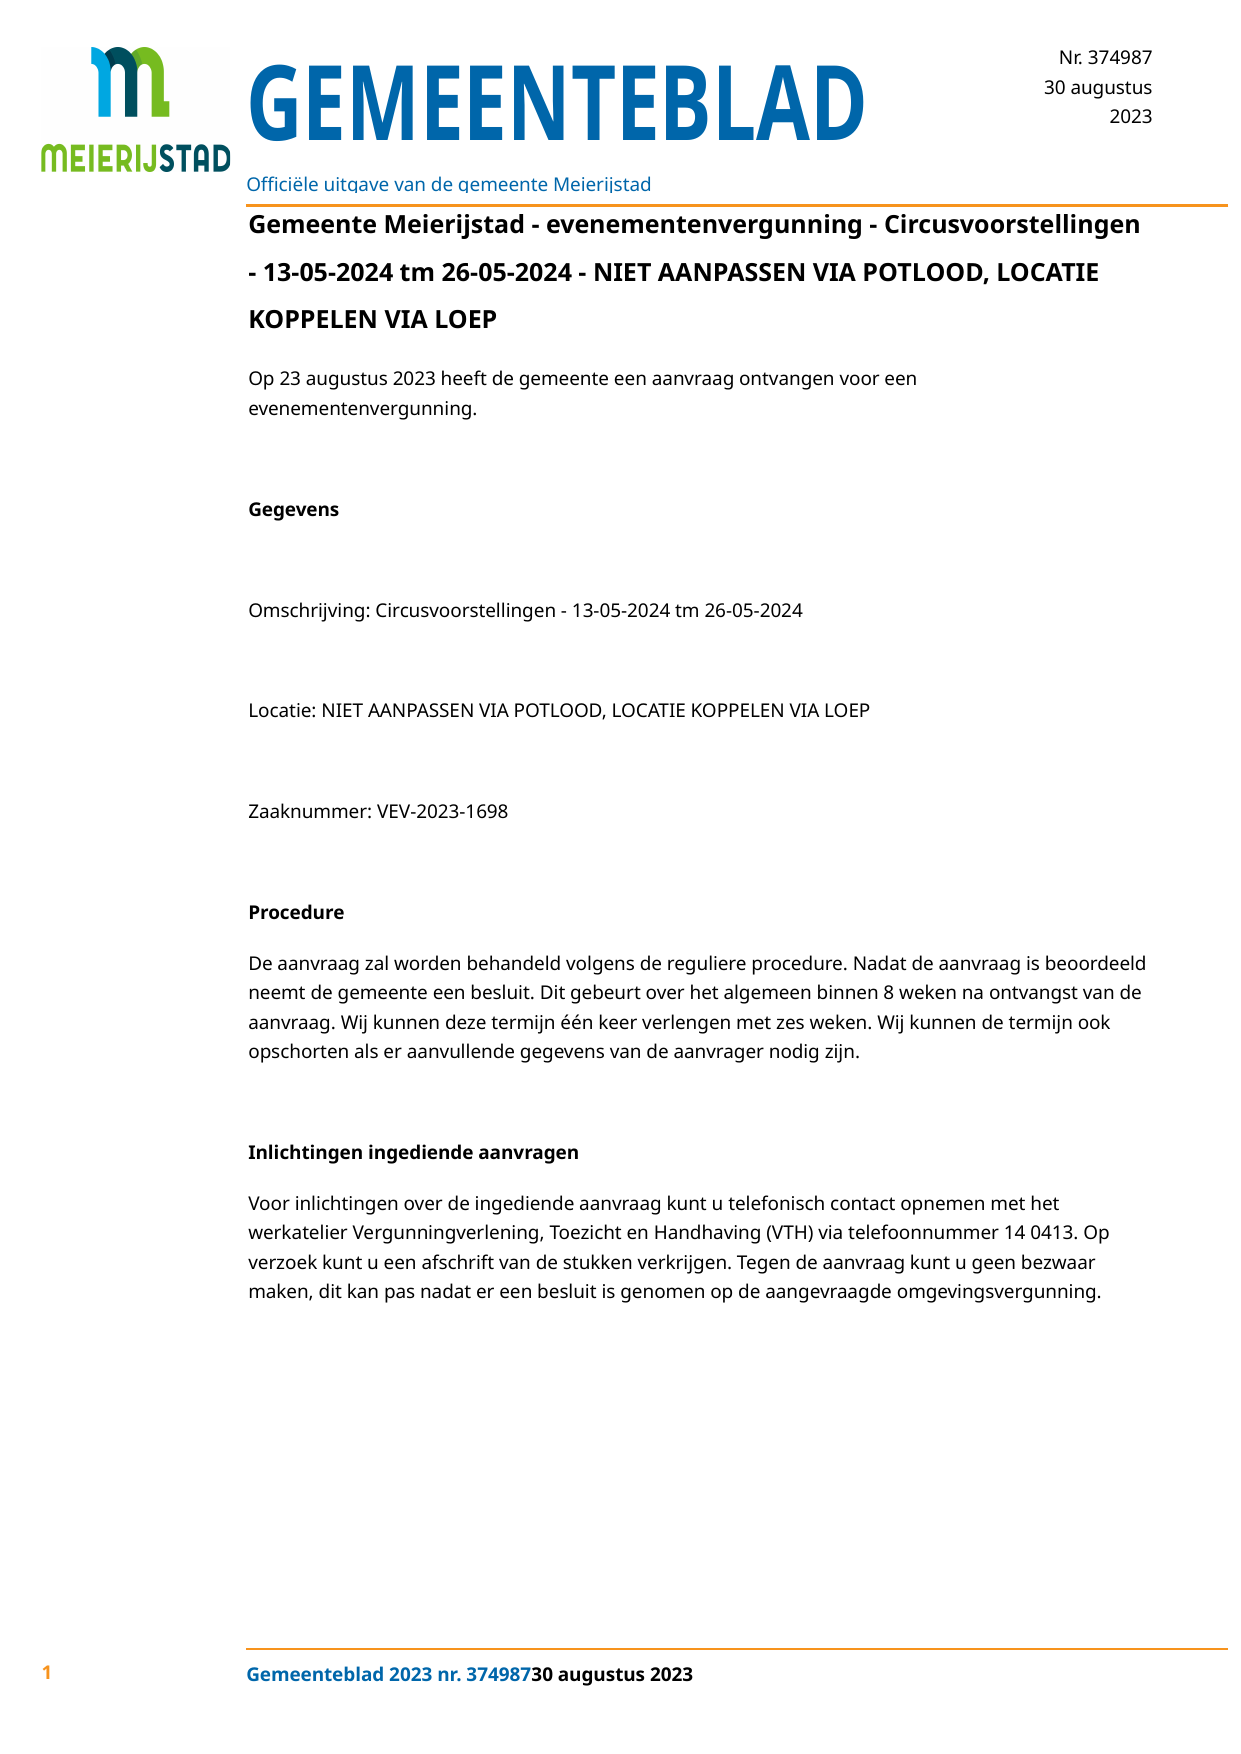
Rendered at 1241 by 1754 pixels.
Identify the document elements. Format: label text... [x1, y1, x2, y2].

text Inlichtingen ingediende aanvragen [248, 1139, 1152, 1165]
text Omschrijving: Circusvoorstellingen - 13-05-2024 tm 26-05-2024 [248, 597, 1152, 622]
text Locatie: NIET AANPASSEN VIA POTLOOD, LOCATIE KOPPELEN VIA LOEP [248, 698, 1152, 723]
text Op 23 augustus 2023 heeft de gemeente een aanvraag ontvangen voor een evenementenvergunning. [248, 366, 1152, 421]
text Gegevens [248, 496, 1152, 522]
text Gemeente Meierijstad - evenementenvergunning - Circusvoorstellingen - 13-05-2024 tm 26-05-2024 - NIET AANPASSEN VIA POTLOOD, LOCATIE KOPPELEN VIA LOEP [248, 207, 1152, 336]
picture [41, 47, 231, 172]
text Procedure [248, 899, 1152, 925]
text De aanvraag zal worden behandeld volgens de reguliere procedure. Nadat de aanvraag is beoordeeld neemt de gemeente een besluit. Dit gebeurt over het algemeen binnen 8 weken na ontvangst van de aanvraag. Wij kunnen deze termijn één keer verlengen met zes weken. Wij kunnen de termijn ook opschorten als er aanvullende gegevens van de aanvrager nodig zijn. [248, 950, 1152, 1064]
text Zaaknummer: VEV-2023-1698 [248, 798, 1152, 824]
text Voor inlichtingen over de ingediende aanvraag kunt u telefonisch contact opnemen met het werkatelier Vergunningverlening, Toezicht en Handhaving (VTH) via telefoonnummer 14 0413. Op verzoek kunt u een afschrift van de stukken verkrijgen. Tegen de aanvraag kunt u geen bezwaar maken, dit kan pas nadat er een besluit is genomen op de aangevraagde omgevingsvergunning. [248, 1190, 1152, 1304]
